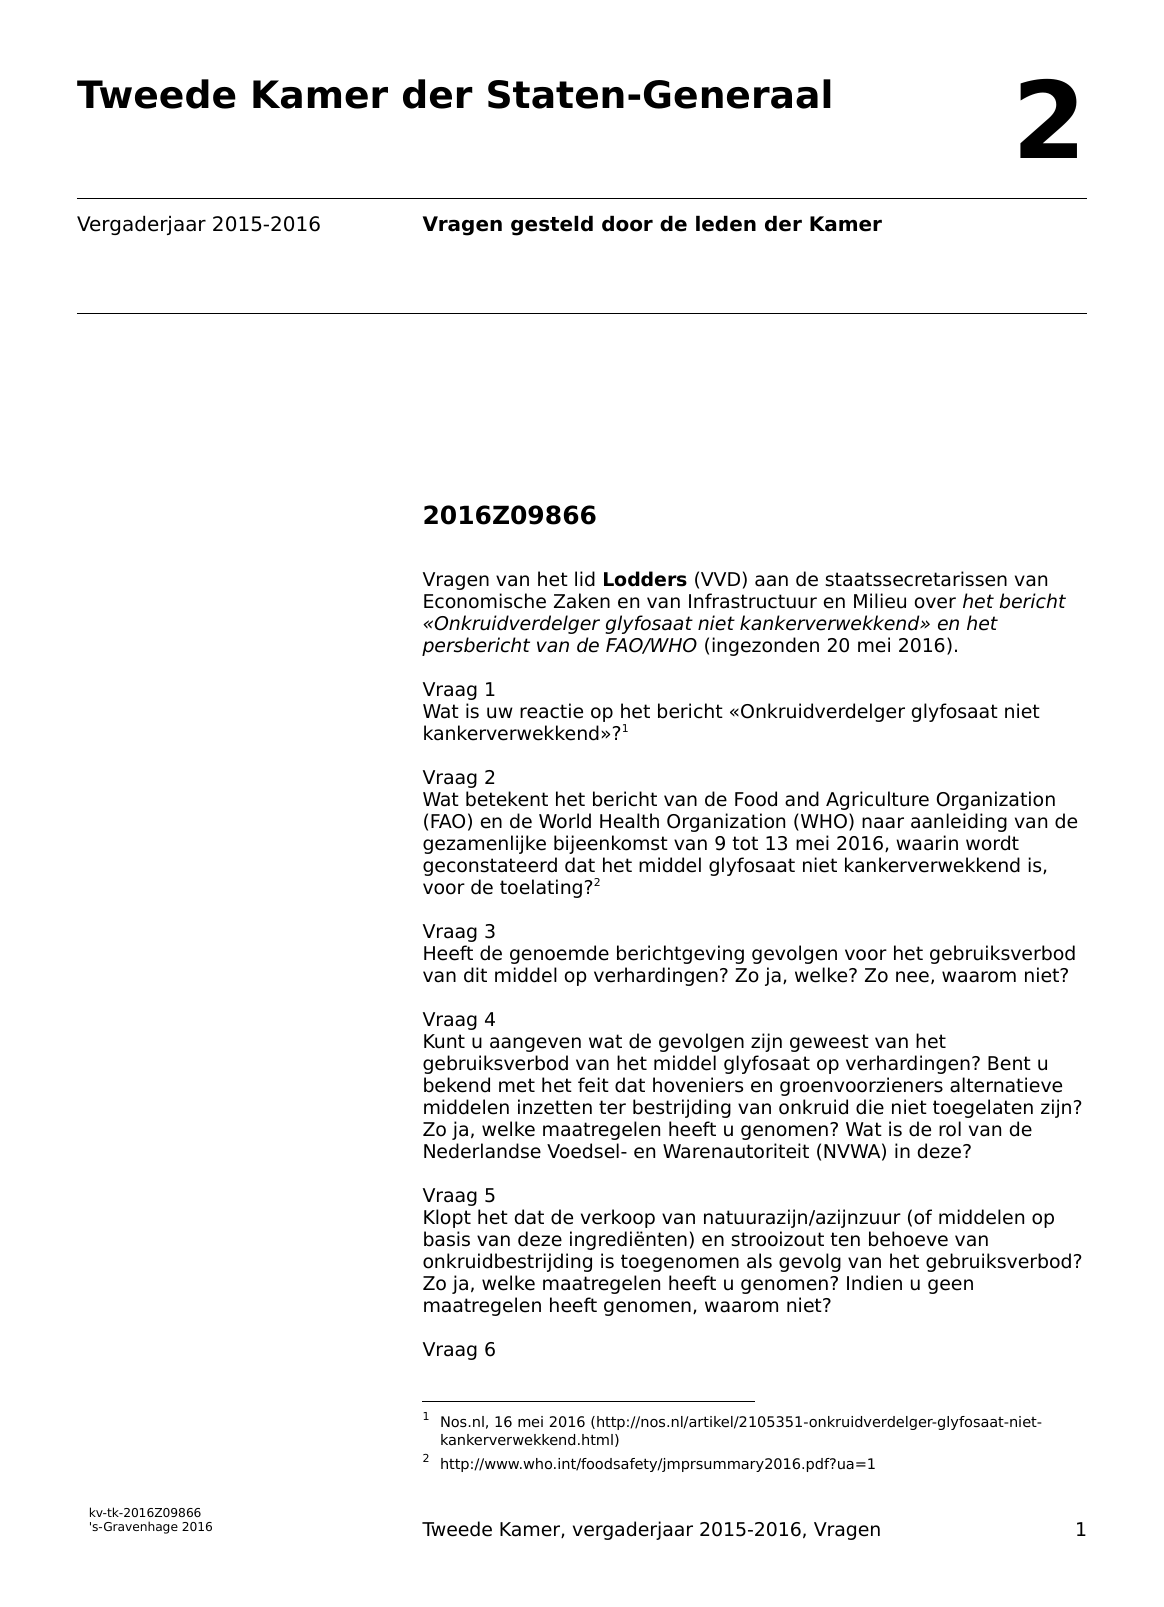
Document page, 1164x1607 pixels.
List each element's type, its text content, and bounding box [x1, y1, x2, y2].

table_cell Vergaderjaar 2015-2016 [77, 199, 422, 313]
text Vraag 6 [422, 1339, 1087, 1361]
text Kunt u aangeven wat de gevolgen zijn geweest van het gebruiksverbod van het middel glyfosaat op verhardingen? Bent u bekend met het feit dat hoveniers en groenvoorzieners alternatieve middelen inzetten ter bestrijding van onkruid die niet toegelaten zijn? Zo ja, welke maatregelen heeft u genomen? Wat is de rol van de Nederlandse Voedsel- en Warenautoriteit (NVWA) in deze? [422, 1031, 1087, 1163]
text Heeft de genoemde berichtgeving gevolgen voor het gebruiksverbod van dit middel op verhardingen? Zo ja, welke? Zo nee, waarom niet? [422, 943, 1087, 987]
table_header Tweede Kamer der Staten-Generaal [77, 59, 886, 198]
text 2016Z09866 [422, 501, 1087, 531]
table_header 2 [886, 59, 1087, 198]
text Vraag 1 [422, 679, 1087, 701]
text Vragen van het lid Lodders (VVD) aan de staatssecretarissen van Economische Zaken en van Infrastructuur en Milieu over het bericht «Onkruidverdelger glyfosaat niet kankerverwekkend» en het persbericht van de FAO/WHO (ingezonden 20 mei 2016). [422, 569, 1087, 657]
text Vraag 5 [422, 1185, 1087, 1207]
text 's-Gravenhage 2016 [88, 1520, 323, 1534]
text Wat is uw reactie op het bericht «Onkruidverdelger glyfosaat niet kankerverwekkend»? [422, 701, 1087, 745]
text Nos.nl, 16 mei 2016 (http://nos.nl/artikel/2105351-onkruidverdelger-glyfosaat-niet-kankerverwekkend.html) [422, 1410, 1087, 1449]
text Vraag 4 [422, 1009, 1087, 1031]
text Klopt het dat de verkoop van natuurazijn/azijnzuur (of middelen op basis van deze ingrediënten) en strooizout ten behoeve van onkruidbestrijding is toegenomen als gevolg van het gebruiksverbod? Zo ja, welke maatregelen heeft u genomen? Indien u geen maatregelen heeft genomen, waarom niet? [422, 1207, 1087, 1317]
table_cell Vragen gesteld door de leden der Kamer [422, 199, 1087, 313]
text Vraag 2 [422, 767, 1087, 789]
text http://www.who.int/foodsafety/jmprsummary2016.pdf?ua=1 [422, 1452, 1087, 1474]
text kv-tk-2016Z09866 [88, 1506, 323, 1520]
text Vraag 3 [422, 921, 1087, 943]
text Wat betekent het bericht van de Food and Agriculture Organization (FAO) en de World Health Organization (WHO) naar aanleiding van de gezamenlijke bijeenkomst van 9 tot 13 mei 2016, waarin wordt geconstateerd dat het middel glyfosaat niet kankerverwekkend is, voor de toelating? [422, 789, 1087, 899]
